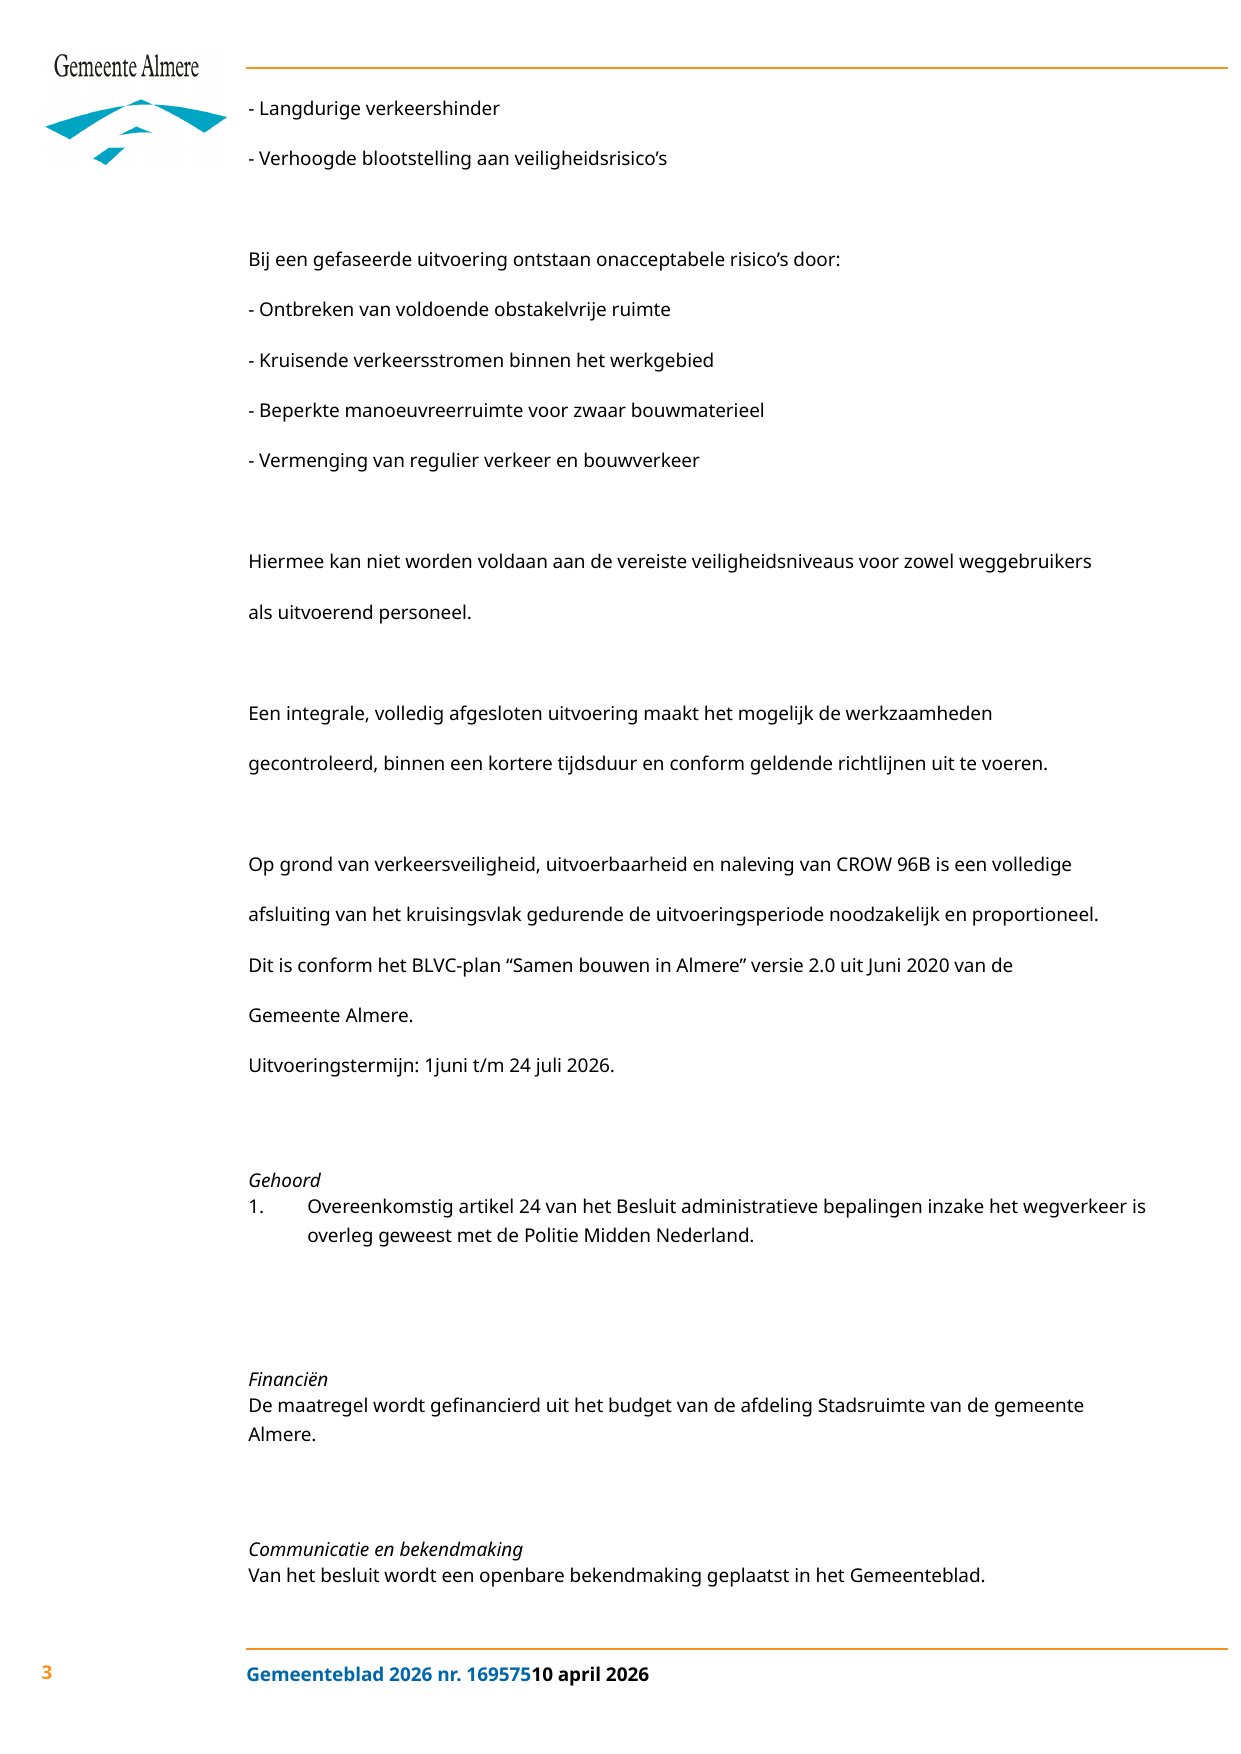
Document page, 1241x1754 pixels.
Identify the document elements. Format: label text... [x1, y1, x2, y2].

text Financiën [248, 1366, 1152, 1392]
text - Beperkte manoeuvreerruimte voor zwaar bouwmaterieel [248, 397, 1152, 423]
text als uitvoerend personeel. [248, 599, 1152, 625]
text - Langdurige verkeershinder [248, 95, 1152, 121]
text gecontroleerd, binnen een kortere tijdsduur en conform geldende richtlijnen uit te voeren. [248, 750, 1152, 776]
text Communicatie en bekendmaking [248, 1536, 1152, 1562]
text - Verhoogde blootstelling aan veiligheidsrisico’s [248, 145, 1152, 171]
text Een integrale, volledig afgesloten uitvoering maakt het mogelijk de werkzaamheden [248, 700, 1152, 726]
text afsluiting van het kruisingsvlak gedurende de uitvoeringsperiode noodzakelijk en proportioneel. [248, 901, 1152, 927]
text Dit is conform het BLVC-plan “Samen bouwen in Almere” versie 2.0 uit Juni 2020 van de [248, 952, 1152, 978]
text Op grond van verkeersveiligheid, uitvoerbaarheid en naleving van CROW 96B is een volledige [248, 851, 1152, 877]
text - Ontbreken van voldoende obstakelvrije ruimte [248, 296, 1152, 322]
text De maatregel wordt gefinancierd uit het budget van de afdeling Stadsruimte van de gemeente Almere. [248, 1392, 1152, 1447]
text Hiermee kan niet worden voldaan aan de vereiste veiligheidsniveaus voor zowel weggebruikers [248, 548, 1152, 574]
picture [41, 47, 231, 172]
text Van het besluit wordt een openbare bekendmaking geplaatst in het Gemeenteblad. [248, 1562, 1152, 1587]
text - Kruisende verkeersstromen binnen het werkgebied [248, 347, 1152, 373]
text Uitvoeringstermijn: 1juni t/m 24 juli 2026. [248, 1053, 1152, 1078]
text Gehoord [248, 1167, 1152, 1193]
text Bij een gefaseerde uitvoering ontstaan onacceptabele risico’s door: [248, 246, 1152, 272]
text - Vermenging van regulier verkeer en bouwverkeer [248, 448, 1152, 473]
text Gemeente Almere. [248, 1002, 1152, 1028]
list Overeenkomstig artikel 24 van het Besluit administratieve bepalingen inzake het wegverkeer is overleg geweest met de Politie Midden Nederland. [248, 1193, 1152, 1248]
